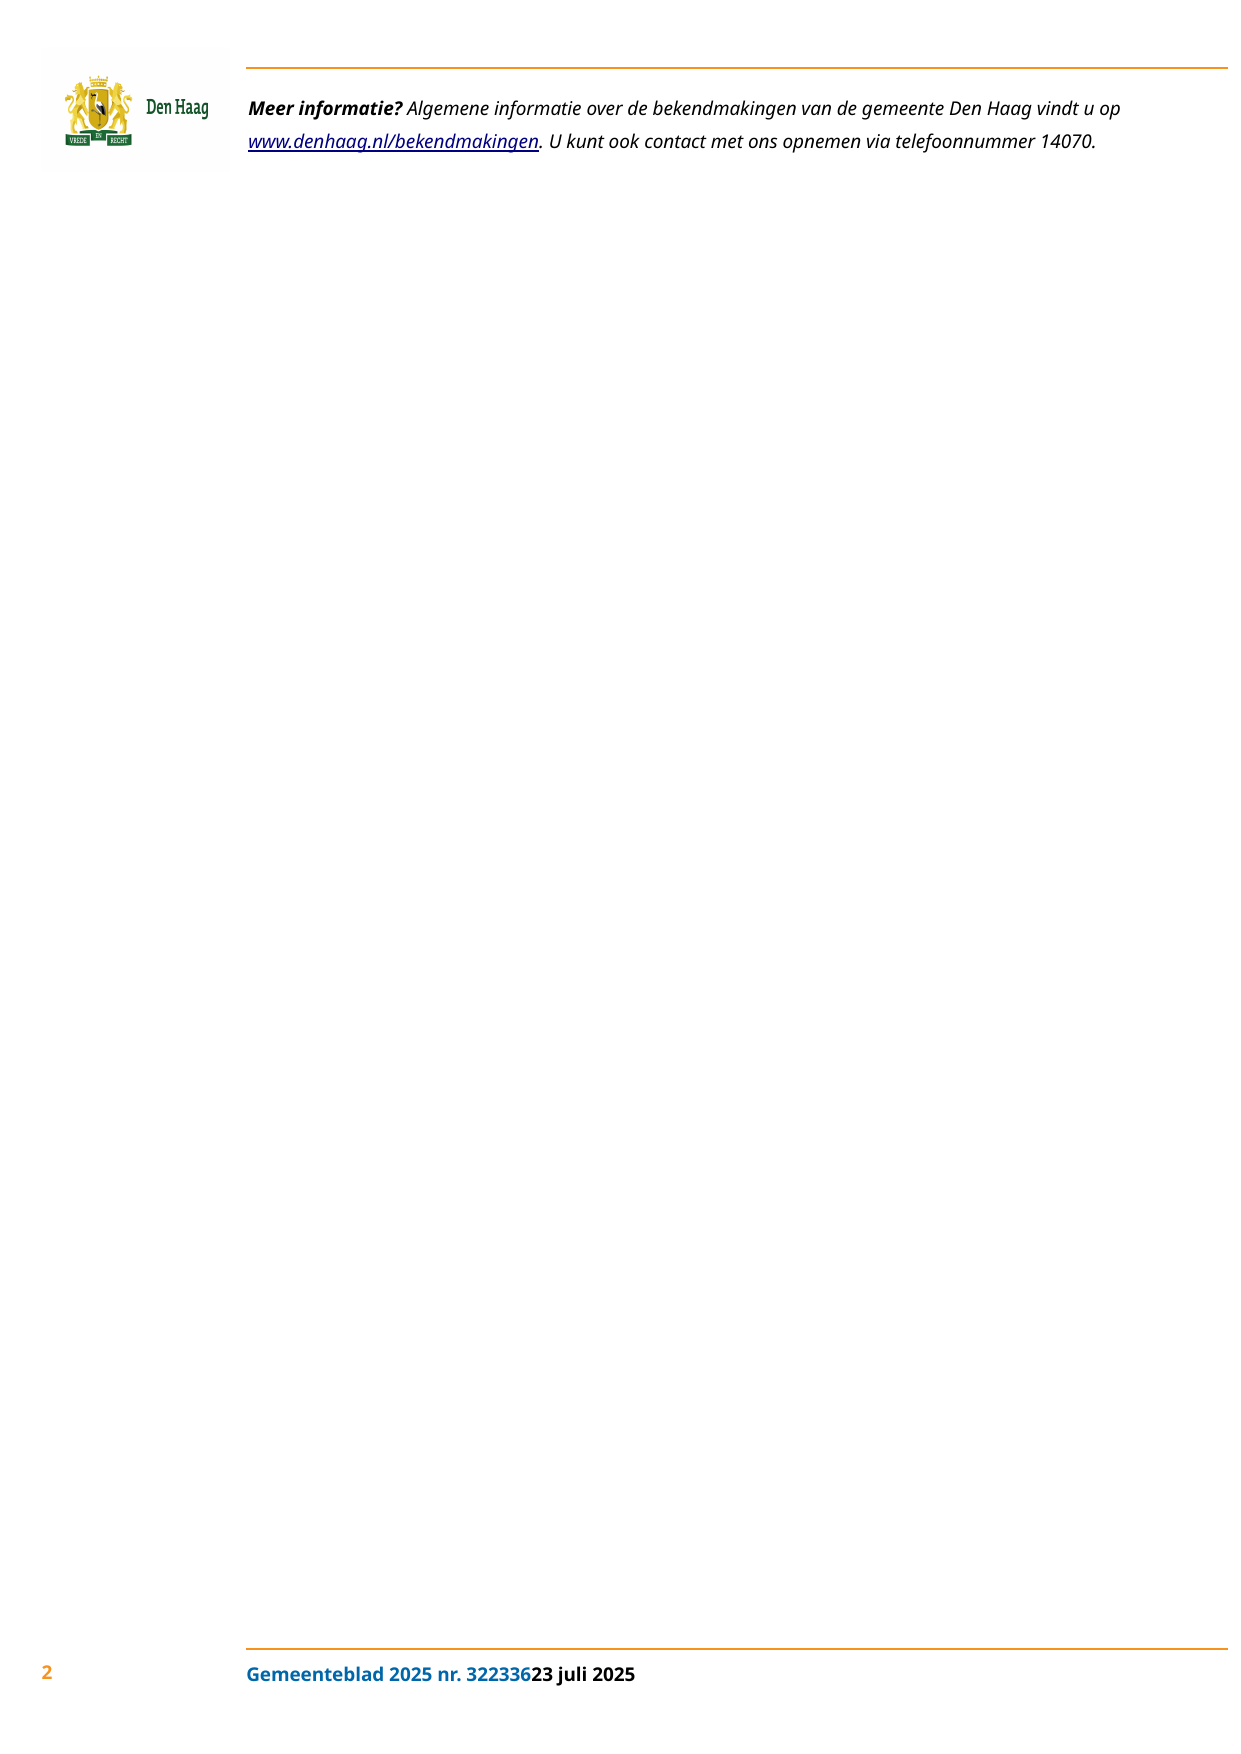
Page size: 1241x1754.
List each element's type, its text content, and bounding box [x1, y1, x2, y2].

text Meer informatie? Algemene informatie over de bekendmakingen van de gemeente Den Haag vindt u op www.denhaag.nl/bekendmakingen. U kunt ook contact met ons opnemen via telefoonnummer 14070. [248, 95, 1152, 154]
picture [41, 47, 231, 172]
